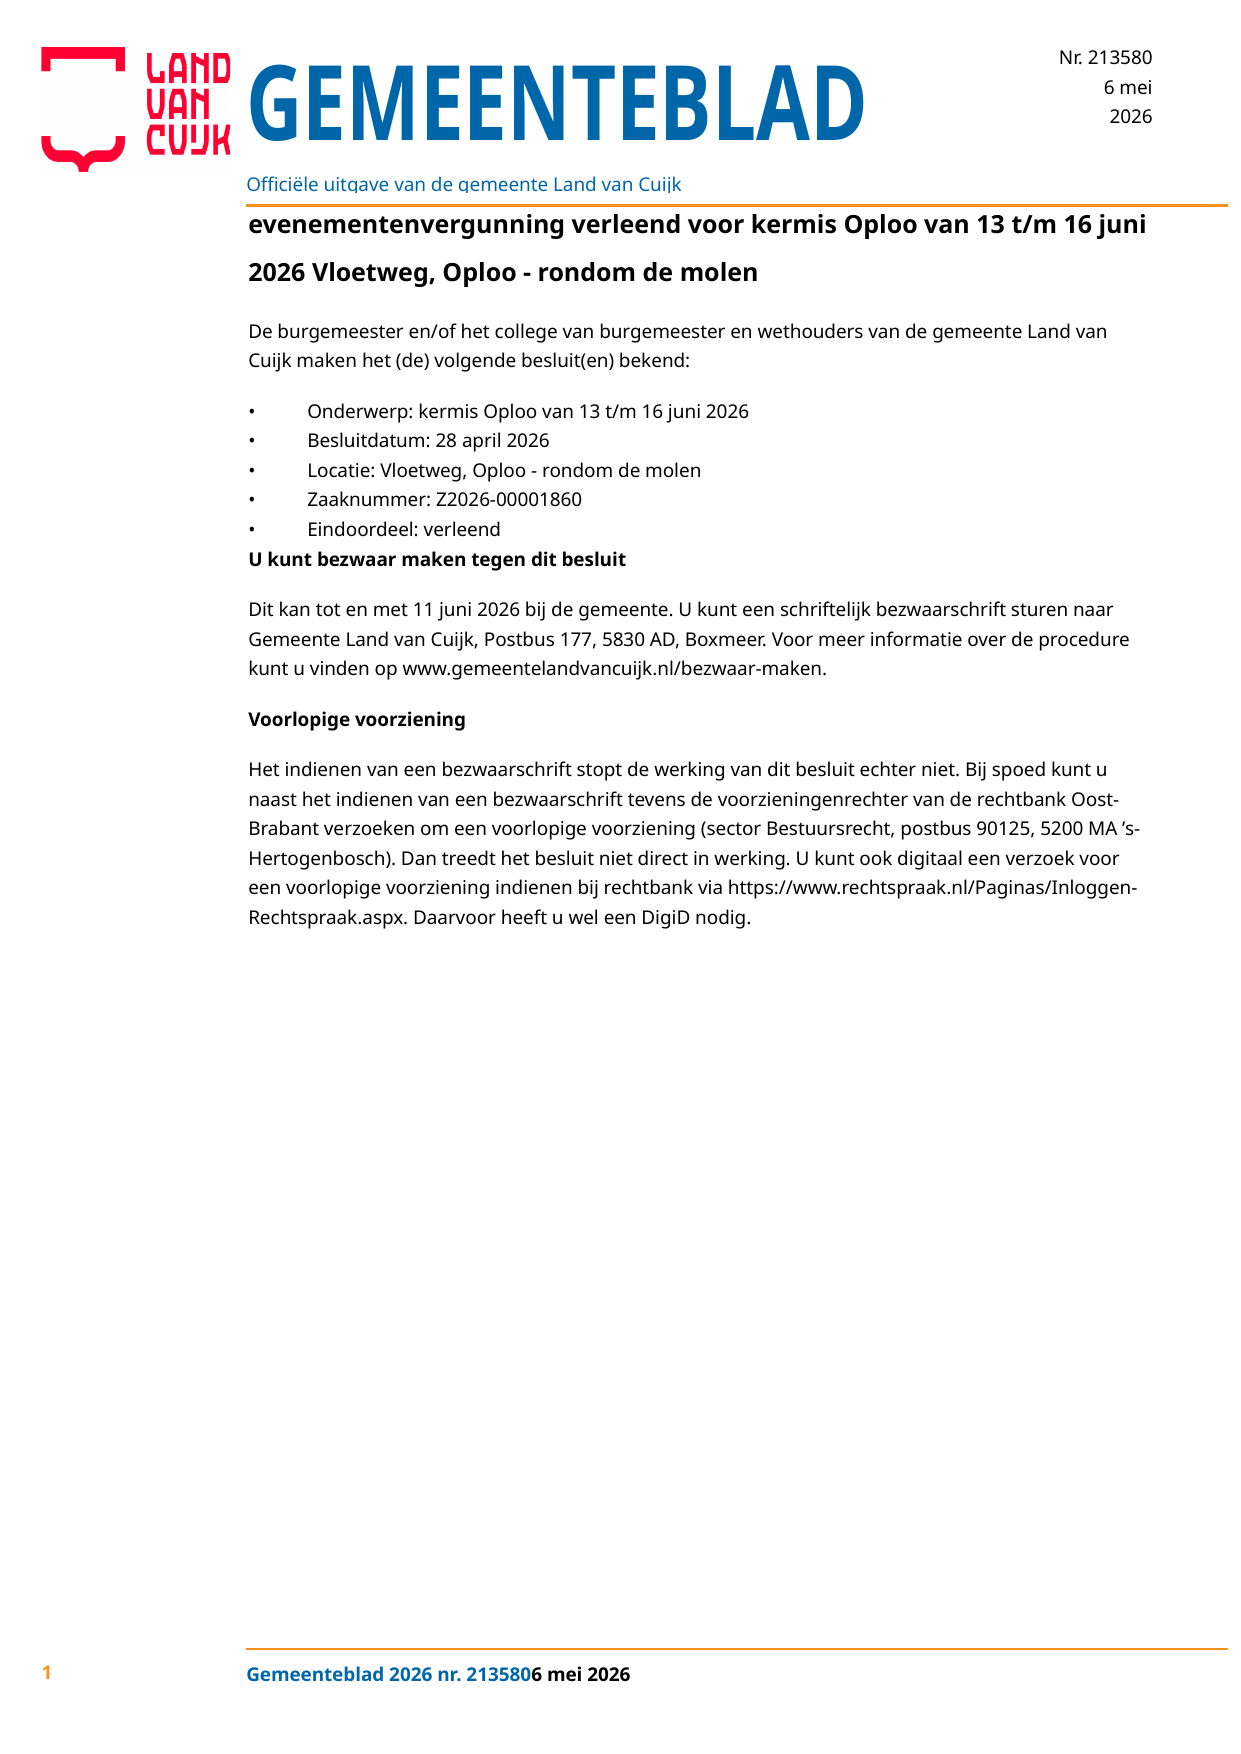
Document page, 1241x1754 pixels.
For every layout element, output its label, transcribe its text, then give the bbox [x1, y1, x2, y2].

text Dit kan tot en met 11 juni 2026 bij de gemeente. U kunt een schriftelijk bezwaarschrift sturen naar Gemeente Land van Cuijk, Postbus 177, 5830 AD, Boxmeer. Voor meer informatie over de procedure kunt u vinden op www.gemeentelandvancuijk.nl/bezwaar-maken. [248, 596, 1152, 681]
list Zaaknummer: Z2026-00001860 [248, 487, 1152, 512]
list Locatie: Vloetweg, Oploo - rondom de molen [248, 457, 1152, 483]
text evenementenvergunning verleend voor kermis Oploo van 13 t/m 16 juni 2026 Vloetweg, Oploo - rondom de molen [248, 207, 1152, 288]
text Voorlopige voorziening [248, 706, 1152, 732]
text Het indienen van een bezwaarschrift stopt de werking van dit besluit echter niet. Bij spoed kunt u naast het indienen van een bezwaarschrift tevens de voorzieningenrechter van de rechtbank Oost-Brabant verzoeken om een voorlopige voorziening (sector Bestuursrecht, postbus 90125, 5200 MA ’s-Hertogenbosch). Dan treedt het besluit niet direct in werking. U kunt ook digitaal een verzoek voor een voorlopige voorziening indienen bij rechtbank via https://www.rechtspraak.nl/Paginas/Inloggen-Rechtspraak.aspx. Daarvoor heeft u wel een DigiD nodig. [248, 756, 1152, 930]
text U kunt bezwaar maken tegen dit besluit [248, 546, 1152, 572]
text De burgemeester en/of het college van burgemeester en wethouders van de gemeente Land van Cuijk maken het (de) volgende besluit(en) bekend: [248, 318, 1152, 373]
list Onderwerp: kermis Oploo van 13 t/m 16 juni 2026 [248, 398, 1152, 424]
picture [41, 47, 231, 172]
list Eindoordeel: verleend [248, 516, 1152, 542]
list Besluitdatum: 28 april 2026 [248, 427, 1152, 453]
